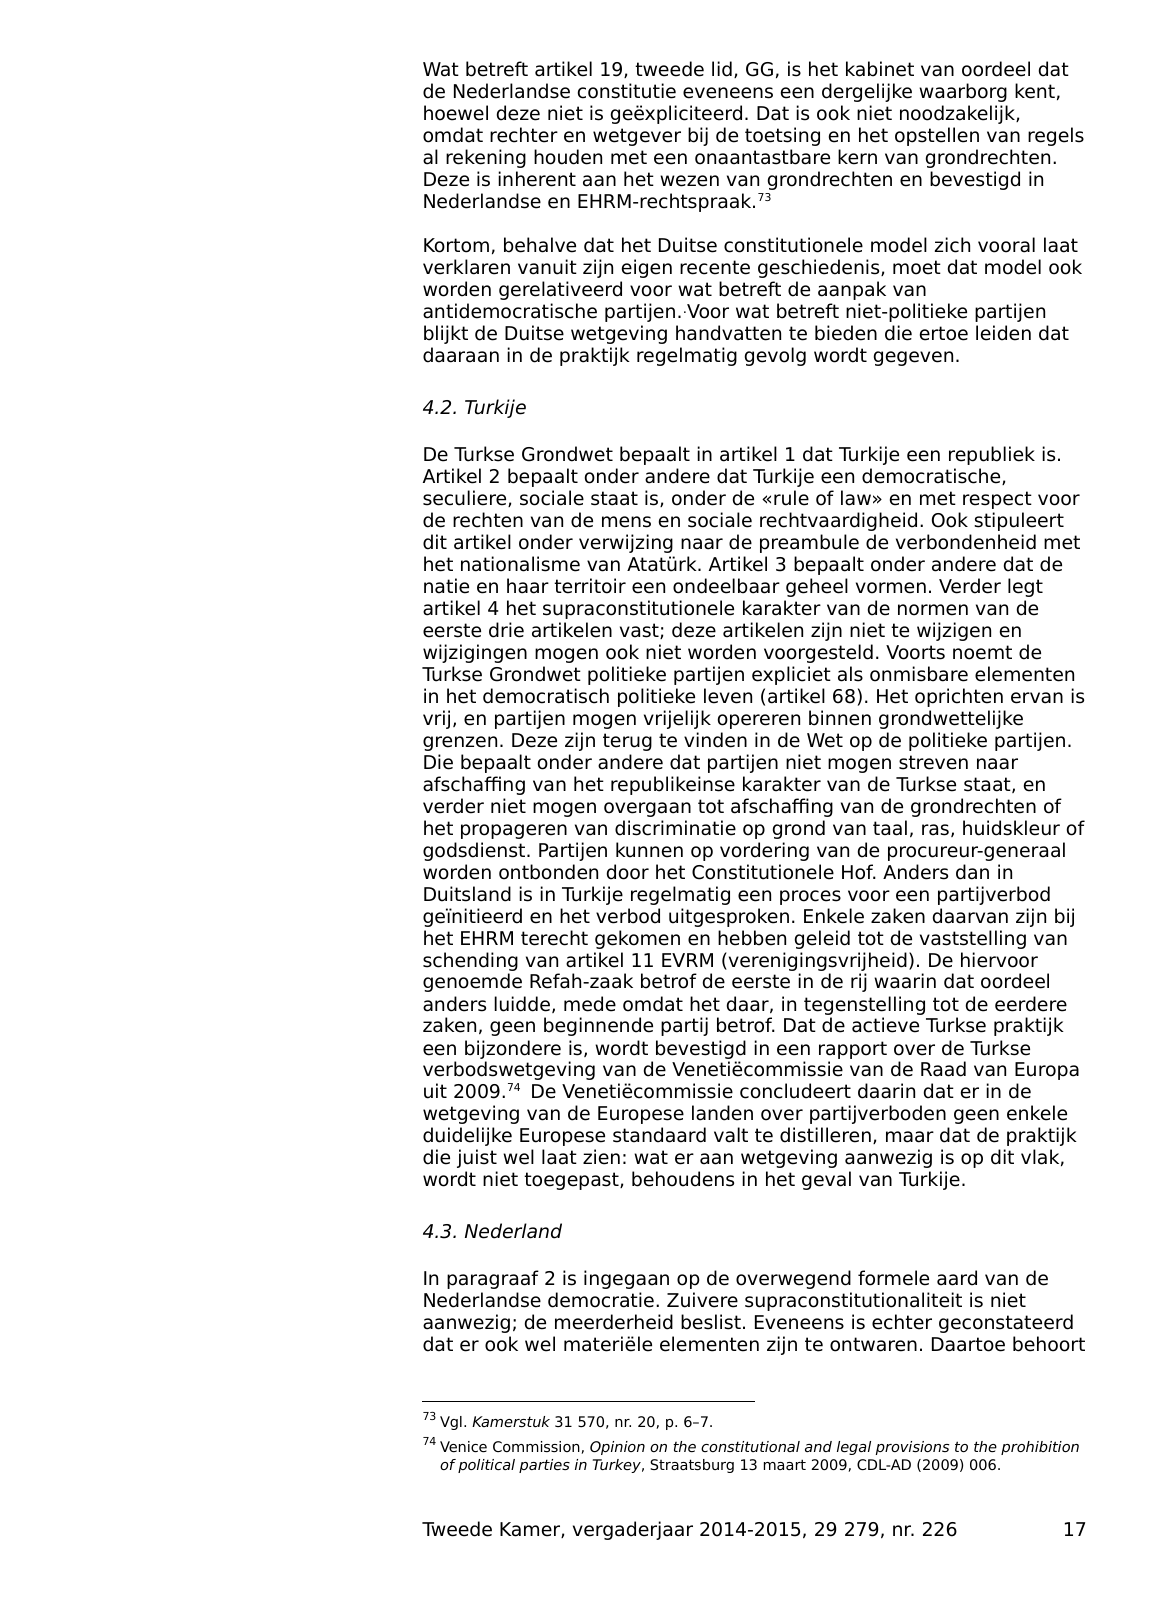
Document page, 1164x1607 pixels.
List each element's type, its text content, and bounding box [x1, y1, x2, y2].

subtitle 4.3. Nederland [422, 1221, 1087, 1243]
text De Turkse Grondwet bepaalt in artikel 1 dat Turkije een republiek is. Artikel 2 bepaalt onder andere dat Turkije een democratische, seculiere, sociale staat is, onder de «rule of law» en met respect voor de rechten van de mens en sociale rechtvaardigheid. Ook stipuleert dit artikel onder verwijzing naar de preambule de verbondenheid met het nationalisme van Atatürk. Artikel 3 bepaalt onder andere dat de natie en haar territoir een ondeelbaar geheel vormen. Verder legt artikel 4 het supraconstitutionele karakter van de normen van de eerste drie artikelen vast; deze artikelen zijn niet te wijzigen en wijzigingen mogen ook niet worden voorgesteld. Voorts noemt de Turkse Grondwet politieke partijen expliciet als onmisbare elementen in het democratisch politieke leven (artikel 68). Het oprichten ervan is vrij, en partijen mogen vrijelijk opereren binnen grondwettelijke grenzen. Deze zijn terug te vinden in de Wet op de politieke partijen. Die bepaalt onder andere dat partijen niet mogen streven naar afschaffing van het republikeinse karakter van de Turkse staat, en verder niet mogen overgaan tot afschaffing van de grondrechten of het propageren van discriminatie op grond van taal, ras, huidskleur of godsdienst. Partijen kunnen op vordering van de procureur-generaal worden ontbonden door het Constitutionele Hof. Anders dan in Duitsland is in Turkije regelmatig een proces voor een partijverbod geïnitieerd en het verbod uitgesproken. Enkele zaken daarvan zijn bij het EHRM terecht gekomen en hebben geleid tot de vaststelling van schending van artikel 11 EVRM (verenigingsvrijheid). De hiervoor genoemde Refah-zaak betrof de eerste in de rij waarin dat oordeel anders luidde, mede omdat het daar, in tegenstelling tot de eerdere zaken, geen beginnende partij betrof. Dat de actieve Turkse praktijk een bijzondere is, wordt bevestigd in een rapport over de Turkse verbodswetgeving van de Venetiëcommissie van de Raad van Europa uit 2009. De Venetiëcommissie concludeert daarin dat er in de wetgeving van de Europese landen over partijverboden geen enkele duidelijke Europese standaard valt te distilleren, maar dat de praktijk die juist wel laat zien: wat er aan wetgeving aanwezig is op dit vlak, wordt niet toegepast, behoudens in het geval van Turkije. [422, 444, 1087, 1191]
text Wat betreft artikel 19, tweede lid, GG, is het kabinet van oordeel dat de Nederlandse constitutie eveneens een dergelijke waarborg kent, hoewel deze niet is geëxpliciteerd. Dat is ook niet noodzakelijk, omdat rechter en wetgever bij de toetsing en het opstellen van regels al rekening houden met een onaantastbare kern van grondrechten. Deze is inherent aan het wezen van grondrechten en bevestigd in Nederlandse en EHRM-rechtspraak. [422, 59, 1087, 213]
text In paragraaf 2 is ingegaan op de overwegend formele aard van de Nederlandse democratie. Zuivere supraconstitutionaliteit is niet aanwezig; de meerderheid beslist. Eveneens is echter geconstateerd dat er ook wel materiële elementen zijn te ontwaren. Daartoe behoort [422, 1268, 1087, 1356]
text Venice Commission, Opinion on the constitutional and legal provisions to the prohibition of political parties in Turkey, Straatsburg 13 maart 2009, CDL-AD (2009) 006. [422, 1435, 1087, 1474]
text Vgl. Kamerstuk 31 570, nr. 20, p. 6–7. [422, 1410, 1087, 1432]
subtitle 4.2. Turkije [422, 397, 1087, 419]
text Kortom, behalve dat het Duitse constitutionele model zich vooral laat verklaren vanuit zijn eigen recente geschiedenis, moet dat model ook worden gerelativeerd voor wat betreft de aanpak van antidemocratische partijen..Voor wat betreft niet-politieke partijen blijkt de Duitse wetgeving handvatten te bieden die ertoe leiden dat daaraan in de praktijk regelmatig gevolg wordt gegeven. [422, 235, 1087, 367]
